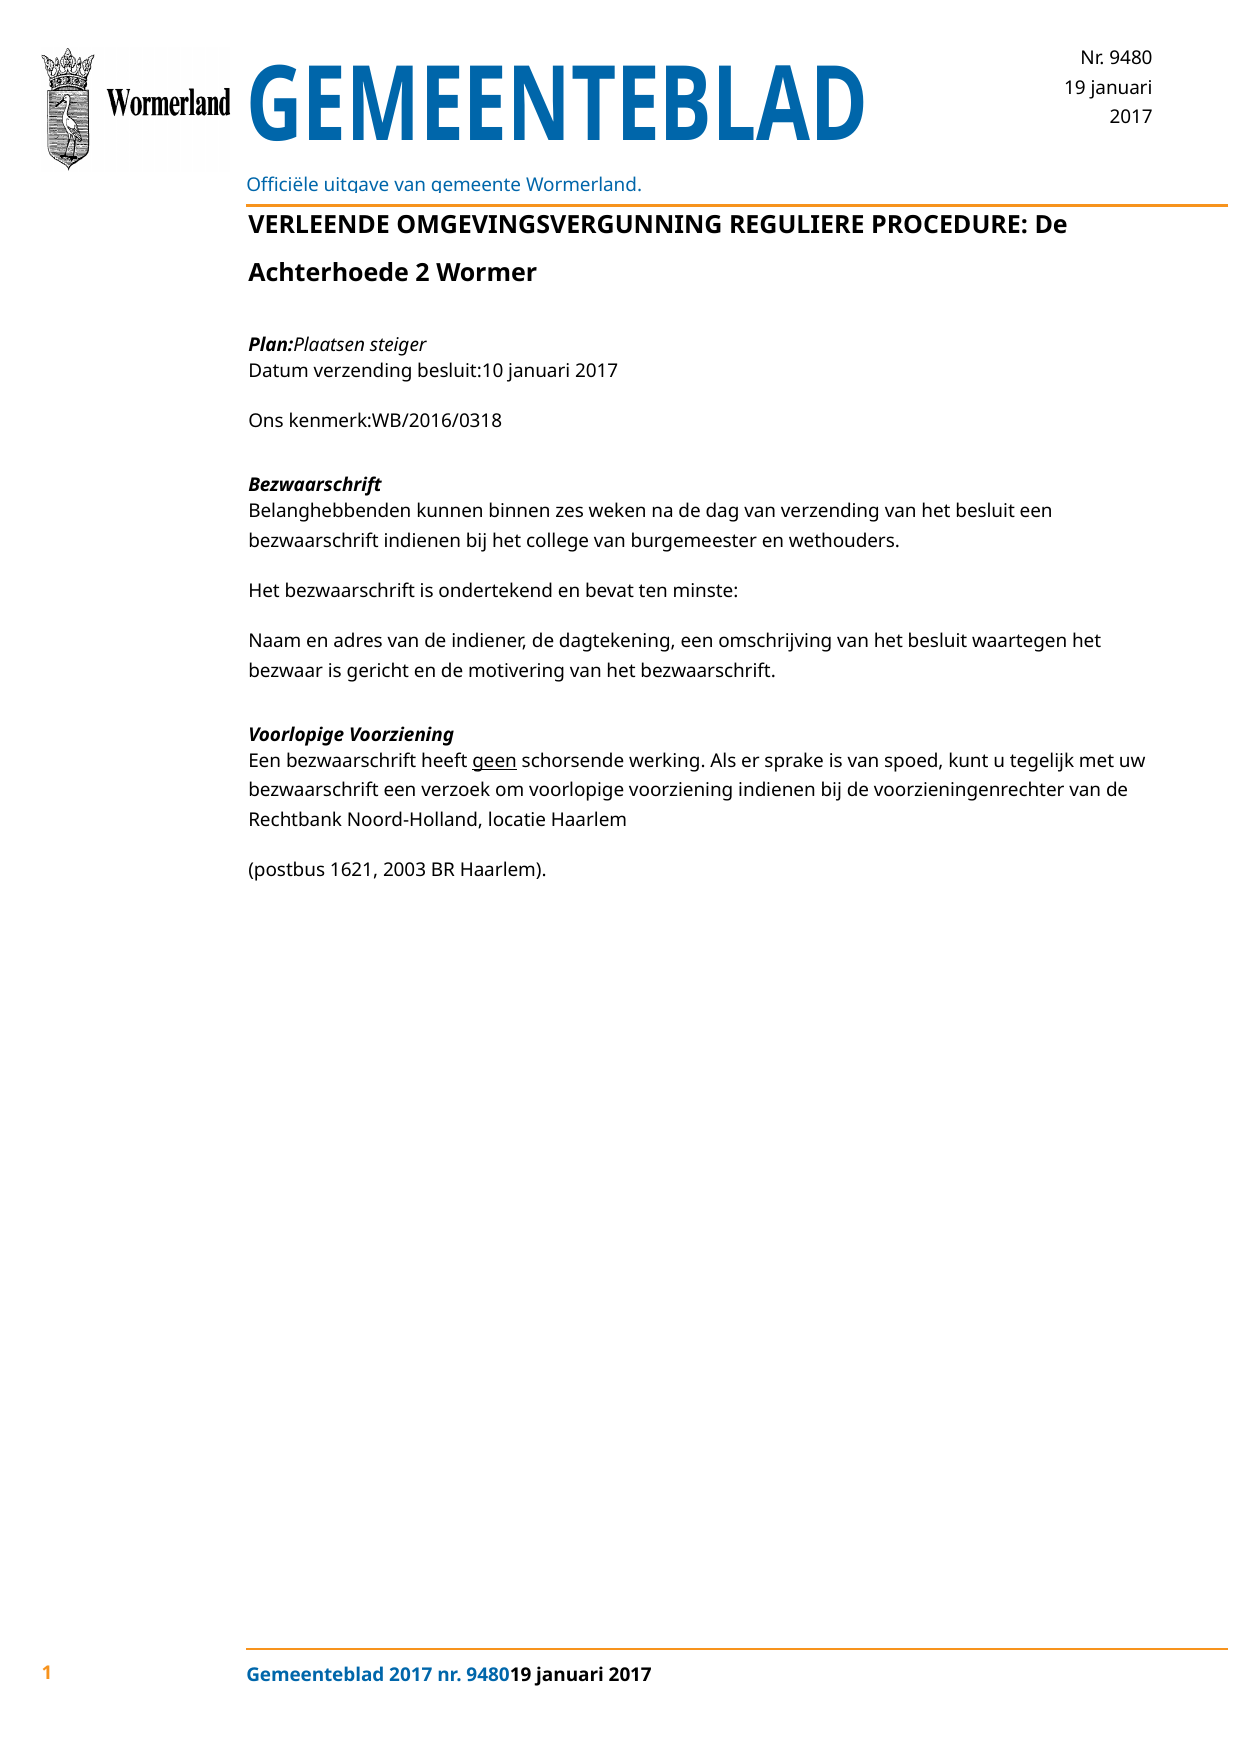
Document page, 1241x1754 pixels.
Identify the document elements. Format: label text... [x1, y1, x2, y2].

text Datum verzending besluit:10 januari 2017 [248, 357, 1152, 383]
text Ons kenmerk:WB/2016/0318 [248, 408, 1152, 433]
text Een bezwaarschrift heeft geen schorsende werking. Als er sprake is van spoed, kunt u tegelijk met uw bezwaarschrift een verzoek om voorlopige voorziening indienen bij de voorzieningenrechter van de Rechtbank Noord-Holland, locatie Haarlem [248, 747, 1152, 832]
picture [41, 47, 231, 172]
text Belanghebbenden kunnen binnen zes weken na de dag van verzending van het besluit een bezwaarschrift indienen bij het college van burgemeester en wethouders. [248, 497, 1152, 553]
text Plan:Plaatsen steiger [248, 331, 1152, 357]
text Voorlopige Voorziening [248, 721, 1152, 747]
text VERLEENDE OMGEVINGSVERGUNNING REGULIERE PROCEDURE: De Achterhoede 2 Wormer [248, 207, 1152, 288]
text Bezwaarschrift [248, 472, 1152, 497]
text Het bezwaarschrift is ondertekend en bevat ten minste: [248, 577, 1152, 603]
text Naam en adres van de indiener, de dagtekening, een omschrijving van het besluit waartegen het bezwaar is gericht en de motivering van het bezwaarschrift. [248, 628, 1152, 683]
text (postbus 1621, 2003 BR Haarlem). [248, 857, 1152, 882]
